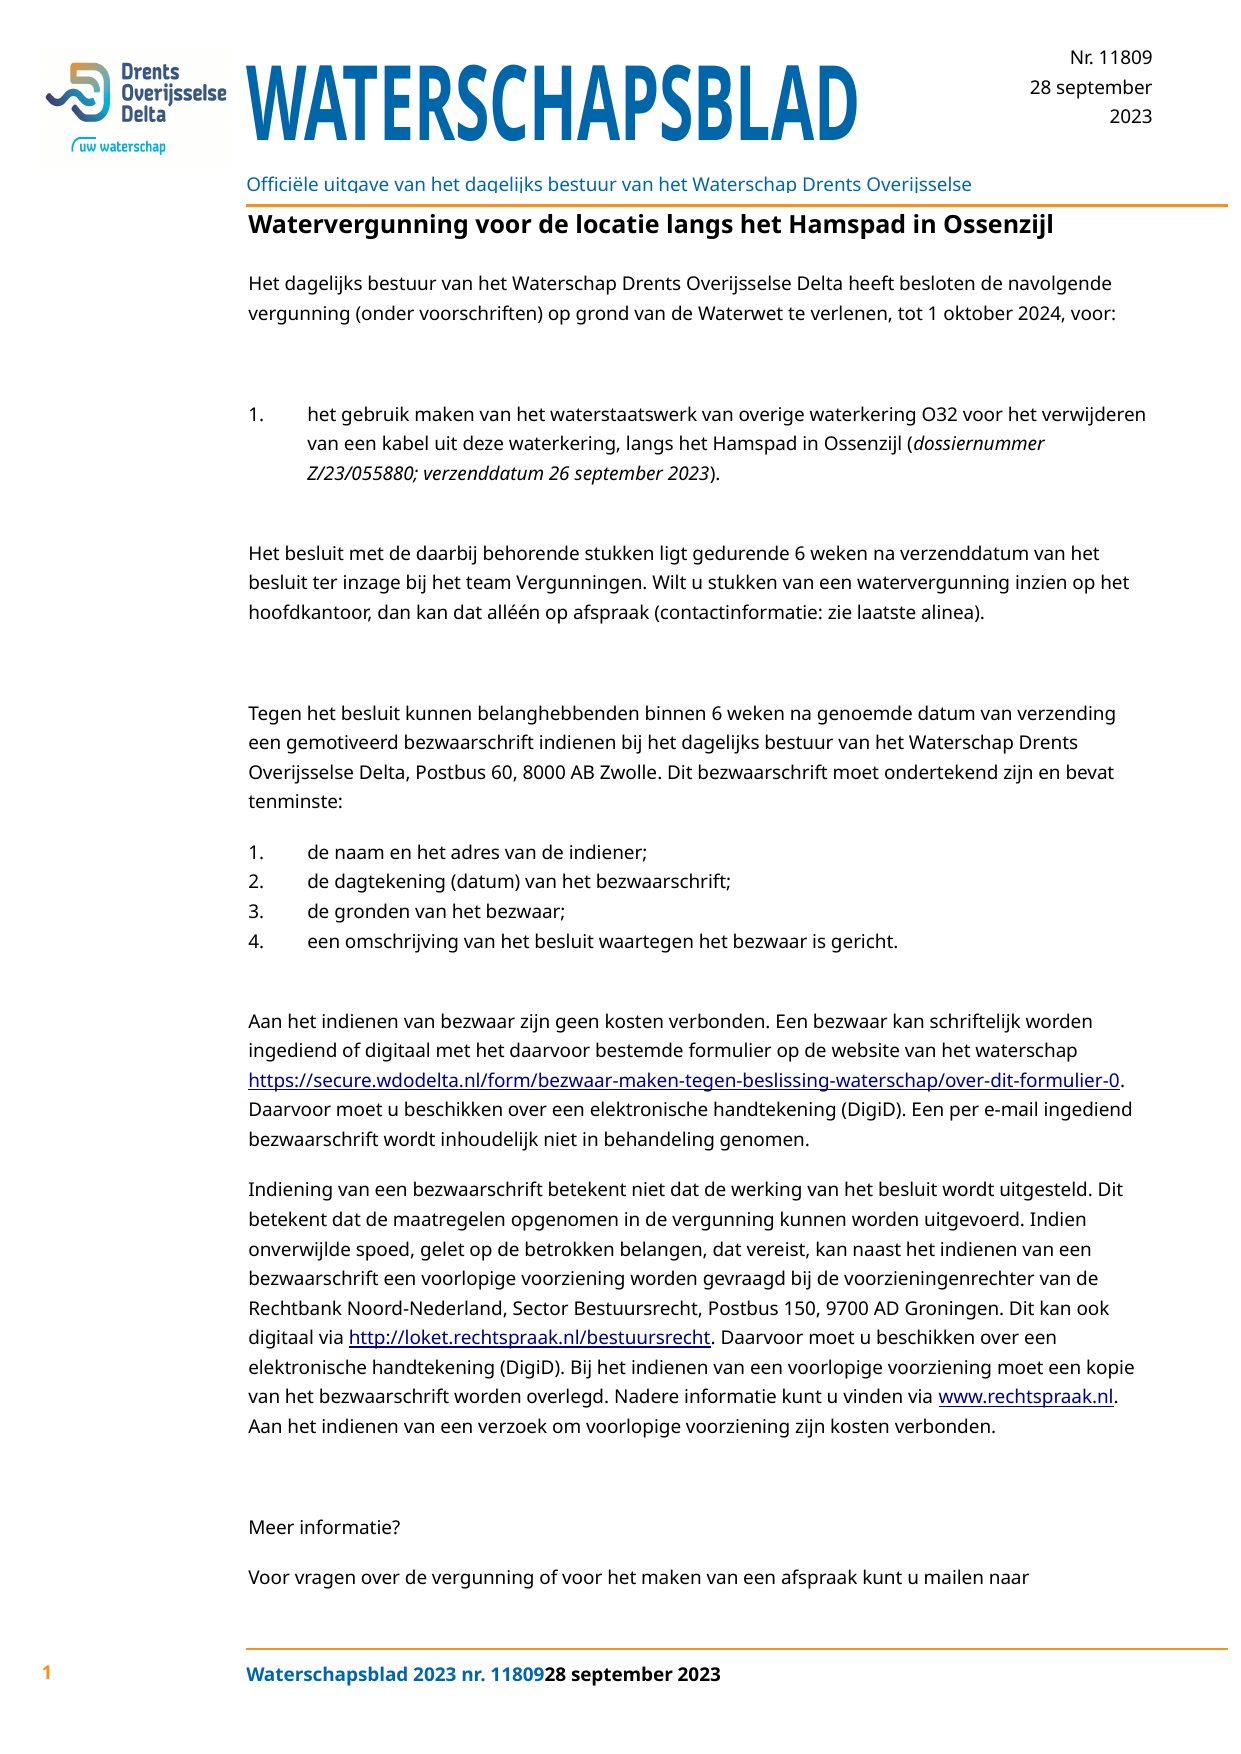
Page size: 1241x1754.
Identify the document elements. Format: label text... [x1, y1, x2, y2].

text Het besluit met de daarbij behorende stukken ligt gedurende 6 weken na verzenddatum van het besluit ter inzage bij het team Vergunningen. Wilt u stukken van een watervergunning inzien op het hoofdkantoor, dan kan dat alléén op afspraak (contactinformatie: zie laatste alinea). [248, 540, 1152, 625]
text Watervergunning voor de locatie langs het Hamspad in Ossenzijl [248, 207, 1152, 241]
text Tegen het besluit kunnen belanghebbenden binnen 6 weken na genoemde datum van verzending een gemotiveerd bezwaarschrift indienen bij het dagelijks bestuur van het Waterschap Drents Overijsselse Delta, Postbus 60, 8000 AB Zwolle. Dit bezwaarschrift moet ondertekend zijn en bevat tenminste: [248, 700, 1152, 814]
text Meer informatie? [248, 1514, 1152, 1540]
list een omschrijving van het besluit waartegen het bezwaar is gericht. [248, 928, 1152, 953]
list het gebruik maken van het waterstaatswerk van overige waterkering O32 voor het verwijderen van een kabel uit deze waterkering, langs het Hamspad in Ossenzijl (dossiernummer Z/23/055880; verzenddatum 26 september 2023). [248, 401, 1152, 486]
text Indiening van een bezwaarschrift betekent niet dat de werking van het besluit wordt uitgesteld. Dit betekent dat de maatregelen opgenomen in de vergunning kunnen worden uitgevoerd. Indien onverwijlde spoed, gelet op de betrokken belangen, dat vereist, kan naast het indienen van een bezwaarschrift een voorlopige voorziening worden gevraagd bij de voorzieningenrechter van de Rechtbank Noord-Nederland, Sector Bestuursrecht, Postbus 150, 9700 AD Groningen. Dit kan ook digitaal via http://loket.rechtspraak.nl/bestuursrecht. Daarvoor moet u beschikken over een elektronische handtekening (DigiD). Bij het indienen van een voorlopige voorziening moet een kopie van het bezwaarschrift worden overlegd. Nadere informatie kunt u vinden via www.rechtspraak.nl. Aan het indienen van een verzoek om voorlopige voorziening zijn kosten verbonden. [248, 1177, 1152, 1439]
text Het dagelijks bestuur van het Waterschap Drents Overijsselse Delta heeft besloten de navolgende vergunning (onder voorschriften) op grond van de Waterwet te verlenen, tot 1 oktober 2024, voor: [248, 270, 1152, 326]
list de dagtekening (datum) van het bezwaarschrift; [248, 869, 1152, 894]
text Voor vragen over de vergunning of voor het maken van een afspraak kunt u mailen naar [248, 1564, 1152, 1590]
picture [41, 47, 231, 172]
text Aan het indienen van bezwaar zijn geen kosten verbonden. Een bezwaar kan schriftelijk worden ingediend of digitaal met het daarvoor bestemde formulier op de website van het waterschap https://secure.wdodelta.nl/form/bezwaar-maken-tegen-beslissing-waterschap/over-dit-formulier-0. Daarvoor moet u beschikken over een elektronische handtekening (DigiD). Een per e-mail ingediend bezwaarschrift wordt inhoudelijk niet in behandeling genomen. [248, 1008, 1152, 1152]
list de gronden van het bezwaar; [248, 898, 1152, 924]
list de naam en het adres van de indiener; [248, 839, 1152, 865]
